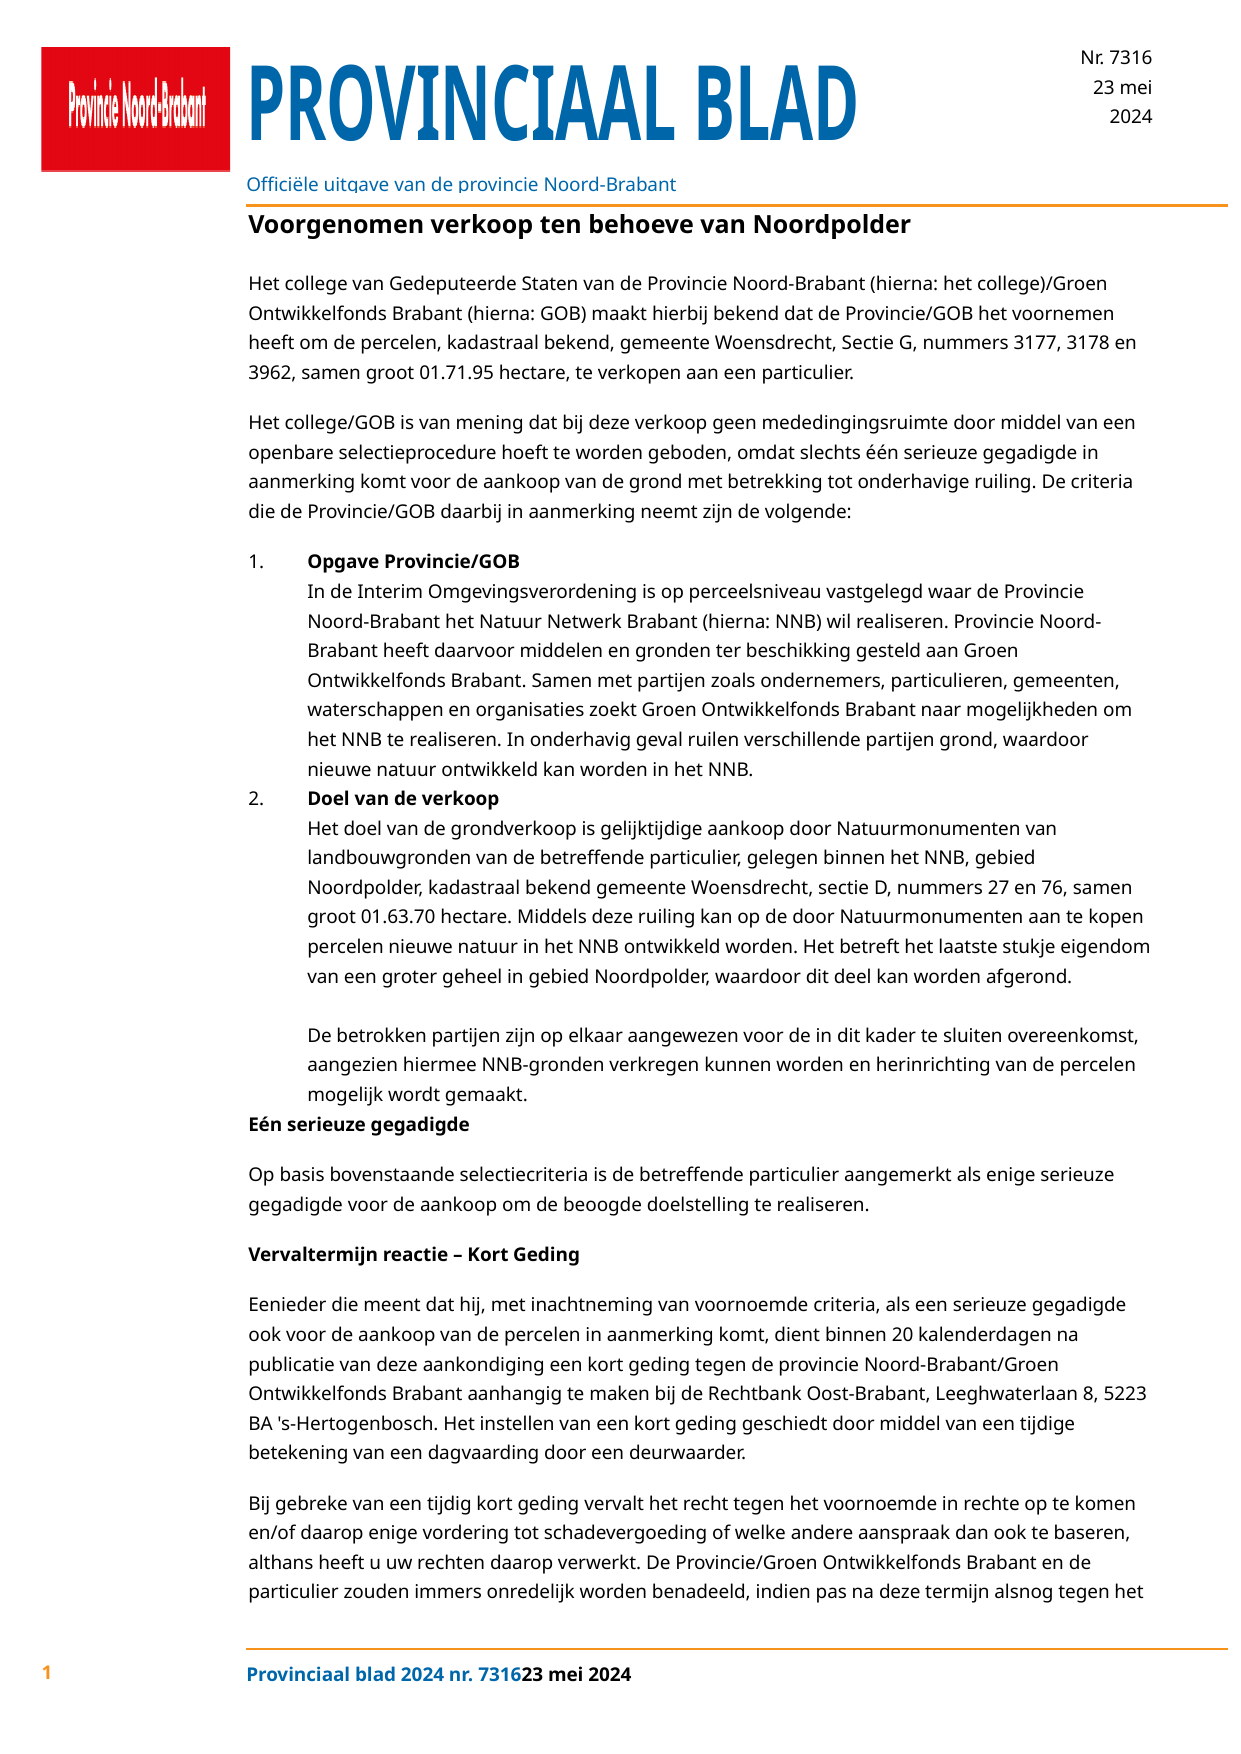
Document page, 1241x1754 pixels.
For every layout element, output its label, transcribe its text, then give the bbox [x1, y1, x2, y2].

text Op basis bovenstaande selectiecriteria is de betreffende particulier aangemerkt als enige serieuze gegadigde voor de aankoop om de beoogde doelstelling te realiseren. [248, 1161, 1152, 1216]
text Voorgenomen verkoop ten behoeve van Noordpolder [248, 207, 1152, 241]
text Bij gebreke van een tijdig kort geding vervalt het recht tegen het voornoemde in rechte op te komen en/of daarop enige vordering tot schadevergoeding of welke andere aanspraak dan ook te baseren, althans heeft u uw rechten daarop verwerkt. De Provincie/Groen Ontwikkelfonds Brabant en de particulier zouden immers onredelijk worden benadeeld, indien pas na deze termijn alsnog tegen het [248, 1490, 1152, 1604]
list De betrokken partijen zijn op elkaar aangewezen voor de in dit kader te sluiten overeenkomst, aangezien hiermee NNB-gronden verkregen kunnen worden en herinrichting van de percelen mogelijk wordt gemaakt. [248, 1022, 1152, 1107]
picture [41, 47, 231, 172]
text Het college/GOB is van mening dat bij deze verkoop geen mededingingsruimte door middel van een openbare selectieprocedure hoeft te worden geboden, omdat slechts één serieuze gegadigde in aanmerking komt voor de aankoop van de grond met betrekking tot onderhavige ruiling. De criteria die de Provincie/GOB daarbij in aanmerking neemt zijn de volgende: [248, 409, 1152, 524]
list In de Interim Omgevingsverordening is op perceelsniveau vastgelegd waar de Provincie Noord-Brabant het Natuur Netwerk Brabant (hierna: NNB) wil realiseren. Provincie Noord-Brabant heeft daarvoor middelen en gronden ter beschikking gesteld aan Groen Ontwikkelfonds Brabant. Samen met partijen zoals ondernemers, particulieren, gemeenten, waterschappen en organisaties zoekt Groen Ontwikkelfonds Brabant naar mogelijkheden om het NNB te realiseren. In onderhavig geval ruilen verschillende partijen grond, waardoor nieuwe natuur ontwikkeld kan worden in het NNB. [248, 578, 1152, 781]
text Eén serieuze gegadigde [248, 1111, 1152, 1136]
list Opgave Provincie/GOB [248, 549, 1152, 574]
text Vervaltermijn reactie – Kort Geding [248, 1241, 1152, 1267]
list Het doel van de grondverkoop is gelijktijdige aankoop door Natuurmonumenten van landbouwgronden van de betreffende particulier, gelegen binnen het NNB, gebied Noordpolder, kadastraal bekend gemeente Woensdrecht, sectie D, nummers 27 en 76, samen groot 01.63.70 hectare. Middels deze ruiling kan op de door Natuurmonumenten aan te kopen percelen nieuwe natuur in het NNB ontwikkeld worden. Het betreft het laatste stukje eigendom van een groter geheel in gebied Noordpolder, waardoor dit deel kan worden afgerond. [248, 815, 1152, 988]
list Doel van de verkoop [248, 785, 1152, 811]
text Eenieder die meent dat hij, met inachtneming van voornoemde criteria, als een serieuze gegadigde ook voor de aankoop van de percelen in aanmerking komt, dient binnen 20 kalenderdagen na publicatie van deze aankondiging een kort geding tegen de provincie Noord-Brabant/Groen Ontwikkelfonds Brabant aanhangig te maken bij de Rechtbank Oost-Brabant, Leeghwaterlaan 8, 5223 BA 's-Hertogenbosch. Het instellen van een kort geding geschiedt door middel van een tijdige betekening van een dagvaarding door een deurwaarder. [248, 1292, 1152, 1465]
text Het college van Gedeputeerde Staten van de Provincie Noord-Brabant (hierna: het college)/Groen Ontwikkelfonds Brabant (hierna: GOB) maakt hierbij bekend dat de Provincie/GOB het voornemen heeft om de percelen, kadastraal bekend, gemeente Woensdrecht, Sectie G, nummers 3177, 3178 en 3962, samen groot 01.71.95 hectare, te verkopen aan een particulier. [248, 270, 1152, 385]
